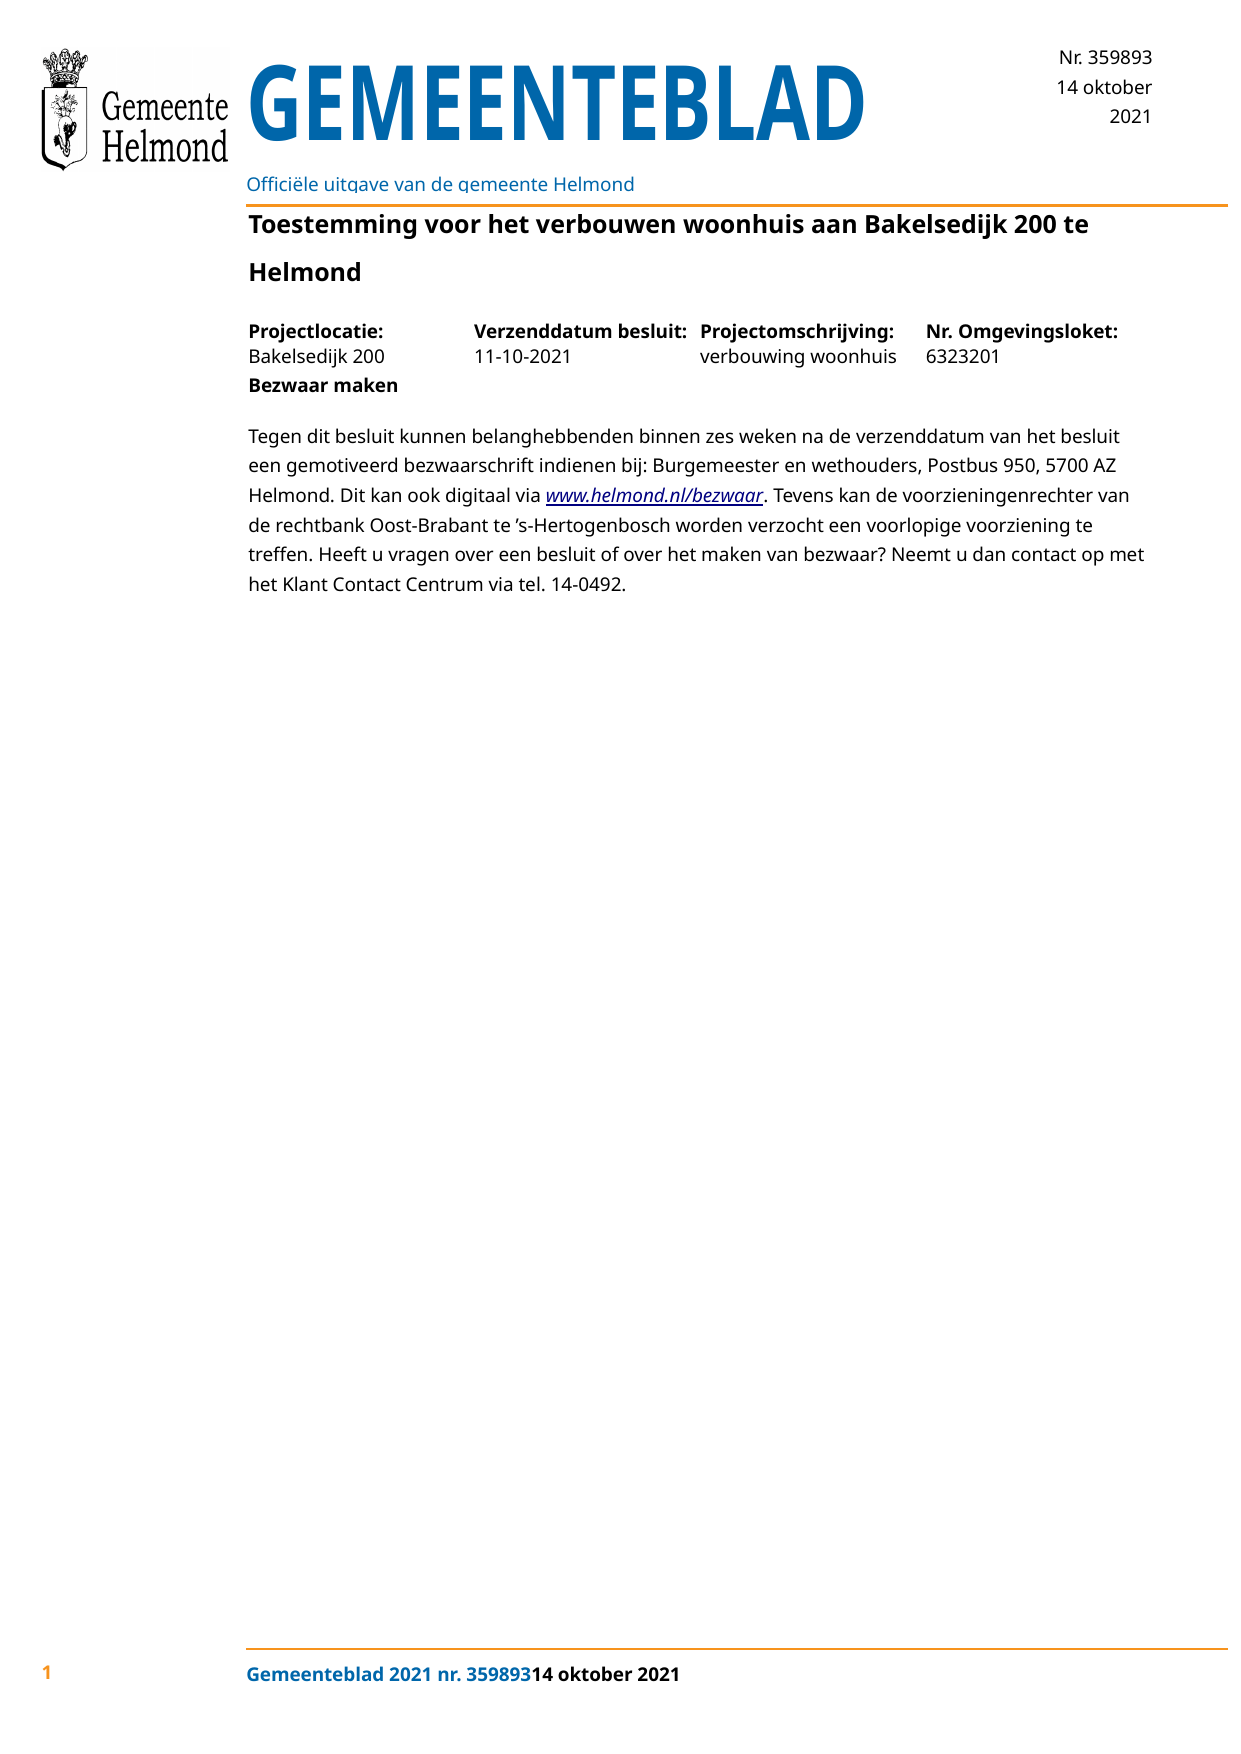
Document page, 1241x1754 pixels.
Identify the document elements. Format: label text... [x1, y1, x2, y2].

table_header Verzenddatum besluit: [474, 318, 700, 344]
text Toestemming voor het verbouwen woonhuis aan Bakelsedijk 200 te Helmond [248, 207, 1152, 288]
table_header Projectlocatie: [248, 318, 474, 344]
text Tegen dit besluit kunnen belanghebbenden binnen zes weken na de verzenddatum van het besluit een gemotiveerd bezwaarschrift indienen bij: Burgemeester en wethouders, Postbus 950, 5700 AZ Helmond. Dit kan ook digitaal via www.helmond.nl/bezwaar. Tevens kan de voorzieningenrechter van de rechtbank Oost-Brabant te ’s-Hertogenbosch worden verzocht een voorlopige voorziening te treffen. Heeft u vragen over een besluit of over het maken van bezwaar? Neemt u dan contact op met het Klant Contact Centrum via tel. 14-0492. [248, 423, 1152, 597]
table_header Projectomschrijving: [700, 318, 926, 344]
table_cell Bakelsedijk 200 [248, 344, 474, 369]
table_cell 11-10-2021 [474, 344, 700, 369]
table_cell verbouwing woonhuis [700, 344, 926, 369]
text Bezwaar maken [248, 373, 1152, 398]
table_cell 6323201 [926, 344, 1152, 369]
picture [41, 47, 231, 172]
table_header Nr. Omgevingsloket: [926, 318, 1152, 344]
